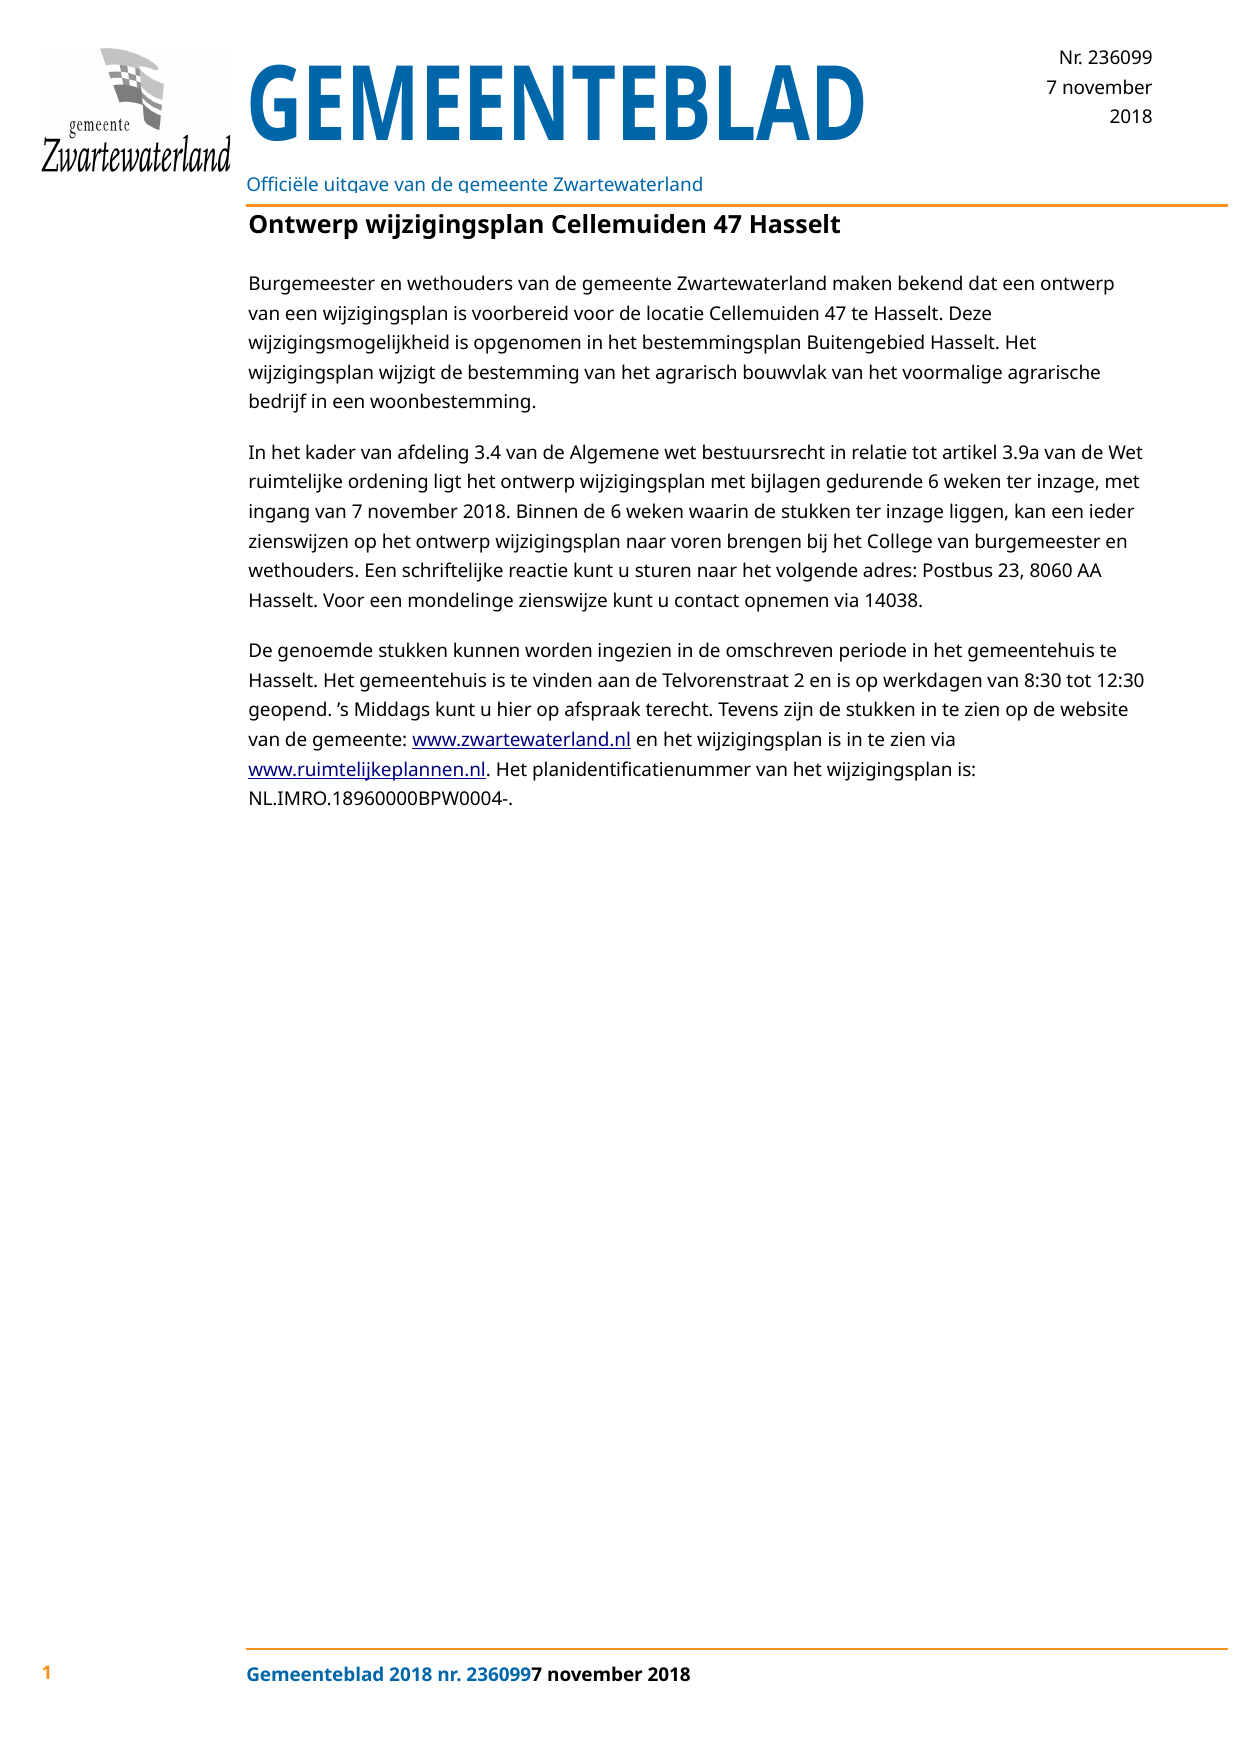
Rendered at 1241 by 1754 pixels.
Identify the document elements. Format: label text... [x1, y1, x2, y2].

text In het kader van afdeling 3.4 van de Algemene wet bestuursrecht in relatie tot artikel 3.9a van de Wet ruimtelijke ordening ligt het ontwerp wijzigingsplan met bijlagen gedurende 6 weken ter inzage, met ingang van 7 november 2018. Binnen de 6 weken waarin de stukken ter inzage liggen, kan een ieder zienswijzen op het ontwerp wijzigingsplan naar voren brengen bij het College van burgemeester en wethouders. Een schriftelijke reactie kunt u sturen naar het volgende adres: Postbus 23, 8060 AA Hasselt. Voor een mondelinge zienswijze kunt u contact opnemen via 14038. [248, 439, 1152, 613]
text De genoemde stukken kunnen worden ingezien in de omschreven periode in het gemeentehuis te Hasselt. Het gemeentehuis is te vinden aan de Telvorenstraat 2 en is op werkdagen van 8:30 tot 12:30 geopend. ’s Middags kunt u hier op afspraak terecht. Tevens zijn de stukken in te zien op de website van de gemeente: www.zwartewaterland.nl en het wijzigingsplan is in te zien via www.ruimtelijkeplannen.nl. Het planidentificatienummer van het wijzigingsplan is: NL.IMRO.18960000BPW0004-. [248, 637, 1152, 811]
text Burgemeester en wethouders van de gemeente Zwartewaterland maken bekend dat een ontwerp van een wijzigingsplan is voorbereid voor de locatie Cellemuiden 47 te Hasselt. Deze wijzigingsmogelijkheid is opgenomen in het bestemmingsplan Buitengebied Hasselt. Het wijzigingsplan wijzigt de bestemming van het agrarisch bouwvlak van het voormalige agrarische bedrijf in een woonbestemming. [248, 270, 1152, 414]
text Ontwerp wijzigingsplan Cellemuiden 47 Hasselt [248, 207, 1152, 241]
picture [41, 47, 231, 172]
